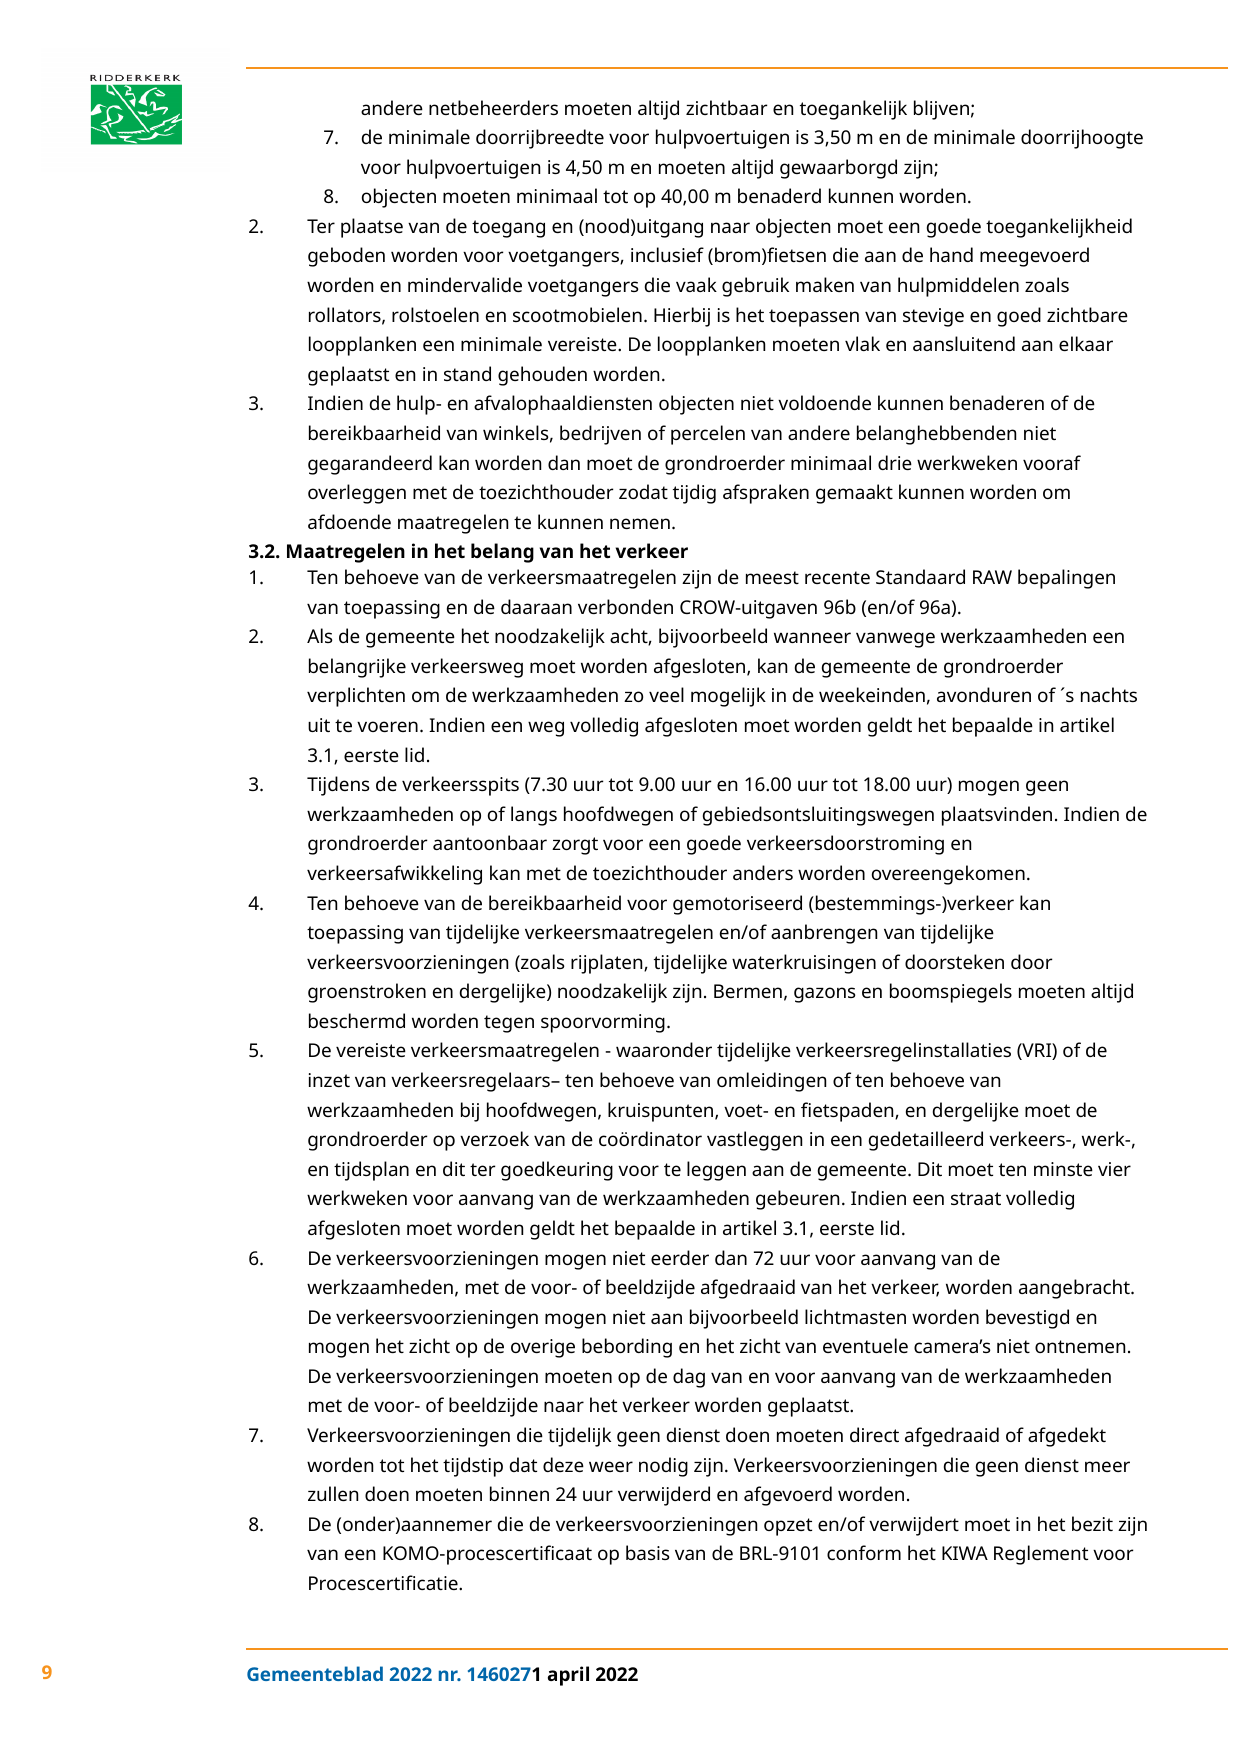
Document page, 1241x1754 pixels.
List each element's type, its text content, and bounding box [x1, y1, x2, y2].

list Indien de hulp- en afvalophaaldiensten objecten niet voldoende kunnen benaderen of de bereikbaarheid van winkels, bedrijven of percelen van andere belanghebbenden niet gegarandeerd kan worden dan moet de grondroerder minimaal drie werkweken vooraf overleggen met de toezichthouder zodat tijdig afspraken gemaakt kunnen worden om afdoende maatregelen te kunnen nemen. [248, 391, 1152, 535]
text 3.2. Maatregelen in het belang van het verkeer [248, 538, 1152, 564]
list De (onder)aannemer die de verkeersvoorzieningen opzet en/of verwijdert moet in het bezit zijn van een KOMO-procescertificaat op basis van de BRL-9101 conform het KIWA Reglement voor Procescertificatie. [248, 1511, 1152, 1596]
list Ter plaatse van de toegang en (nood)uitgang naar objecten moet een goede toegankelijkheid geboden worden voor voetgangers, inclusief (brom)fietsen die aan de hand meegevoerd worden en mindervalide voetgangers die vaak gebruik maken van hulpmiddelen zoals rollators, rolstoelen en scootmobielen. Hierbij is het toepassen van stevige en goed zichtbare loopplanken een minimale vereiste. De loopplanken moeten vlak en aansluitend aan elkaar geplaatst en in stand gehouden worden. [248, 213, 1152, 387]
list Ten behoeve van de bereikbaarheid voor gemotoriseerd (bestemmings-)verkeer kan toepassing van tijdelijke verkeersmaatregelen en/of aanbrengen van tijdelijke verkeersvoorzieningen (zoals rijplaten, tijdelijke waterkruisingen of doorsteken door groenstroken en dergelijke) noodzakelijk zijn. Bermen, gazons en boomspiegels moeten altijd beschermd worden tegen spoorvorming. [248, 890, 1152, 1034]
list De verkeersvoorzieningen mogen niet eerder dan 72 uur voor aanvang van de werkzaamheden, met de voor- of beeldzijde afgedraaid van het verkeer, worden aangebracht. De verkeersvoorzieningen mogen niet aan bijvoorbeeld lichtmasten worden bevestigd en mogen het zicht op de overige bebording en het zicht van eventuele camera’s niet ontnemen. De verkeersvoorzieningen moeten op de dag van en voor aanvang van de werkzaamheden met de voor- of beeldzijde naar het verkeer worden geplaatst. [248, 1245, 1152, 1418]
list De vereiste verkeersmaatregelen - waaronder tijdelijke verkeersregelinstallaties (VRI) of de inzet van verkeersregelaars– ten behoeve van omleidingen of ten behoeve van werkzaamheden bij hoofdwegen, kruispunten, voet- en fietspaden, en dergelijke moet de grondroerder op verzoek van de coördinator vastleggen in een gedetailleerd verkeers-, werk-, en tijdsplan en dit ter goedkeuring voor te leggen aan de gemeente. Dit moet ten minste vier werkweken voor aanvang van de werkzaamheden gebeuren. Indien een straat volledig afgesloten moet worden geldt het bepaalde in artikel 3.1, eerste lid. [248, 1038, 1152, 1241]
list Tijdens de verkeersspits (7.30 uur tot 9.00 uur en 16.00 uur tot 18.00 uur) mogen geen werkzaamheden op of langs hoofdwegen of gebiedsontsluitingswegen plaatsvinden. Indien de grondroerder aantoonbaar zorgt voor een goede verkeersdoorstroming en verkeersafwikkeling kan met de toezichthouder anders worden overeengekomen. [248, 771, 1152, 886]
list objecten moeten minimaal tot op 40,00 m benaderd kunnen worden. [323, 183, 1152, 209]
list de minimale doorrijbreedte voor hulpvoertuigen is 3,50 m en de minimale doorrijhoogte voor hulpvoertuigen is 4,50 m en moeten altijd gewaarborgd zijn; [323, 124, 1152, 180]
list Ten behoeve van de verkeersmaatregelen zijn de meest recente Standaard RAW bepalingen van toepassing en de daaraan verbonden CROW-uitgaven 96b (en/of 96a). [248, 564, 1152, 619]
list andere netbeheerders moeten altijd zichtbaar en toegankelijk blijven; [323, 95, 1152, 121]
list Als de gemeente het noodzakelijk acht, bijvoorbeeld wanneer vanwege werkzaamheden een belangrijke verkeersweg moet worden afgesloten, kan de gemeente de grondroerder verplichten om de werkzaamheden zo veel mogelijk in de weekeinden, avonduren of ´s nachts uit te voeren. Indien een weg volledig afgesloten moet worden geldt het bepaalde in artikel 3.1, eerste lid. [248, 623, 1152, 767]
picture [41, 47, 231, 172]
list Verkeersvoorzieningen die tijdelijk geen dienst doen moeten direct afgedraaid of afgedekt worden tot het tijdstip dat deze weer nodig zijn. Verkeersvoorzieningen die geen dienst meer zullen doen moeten binnen 24 uur verwijderd en afgevoerd worden. [248, 1422, 1152, 1507]
